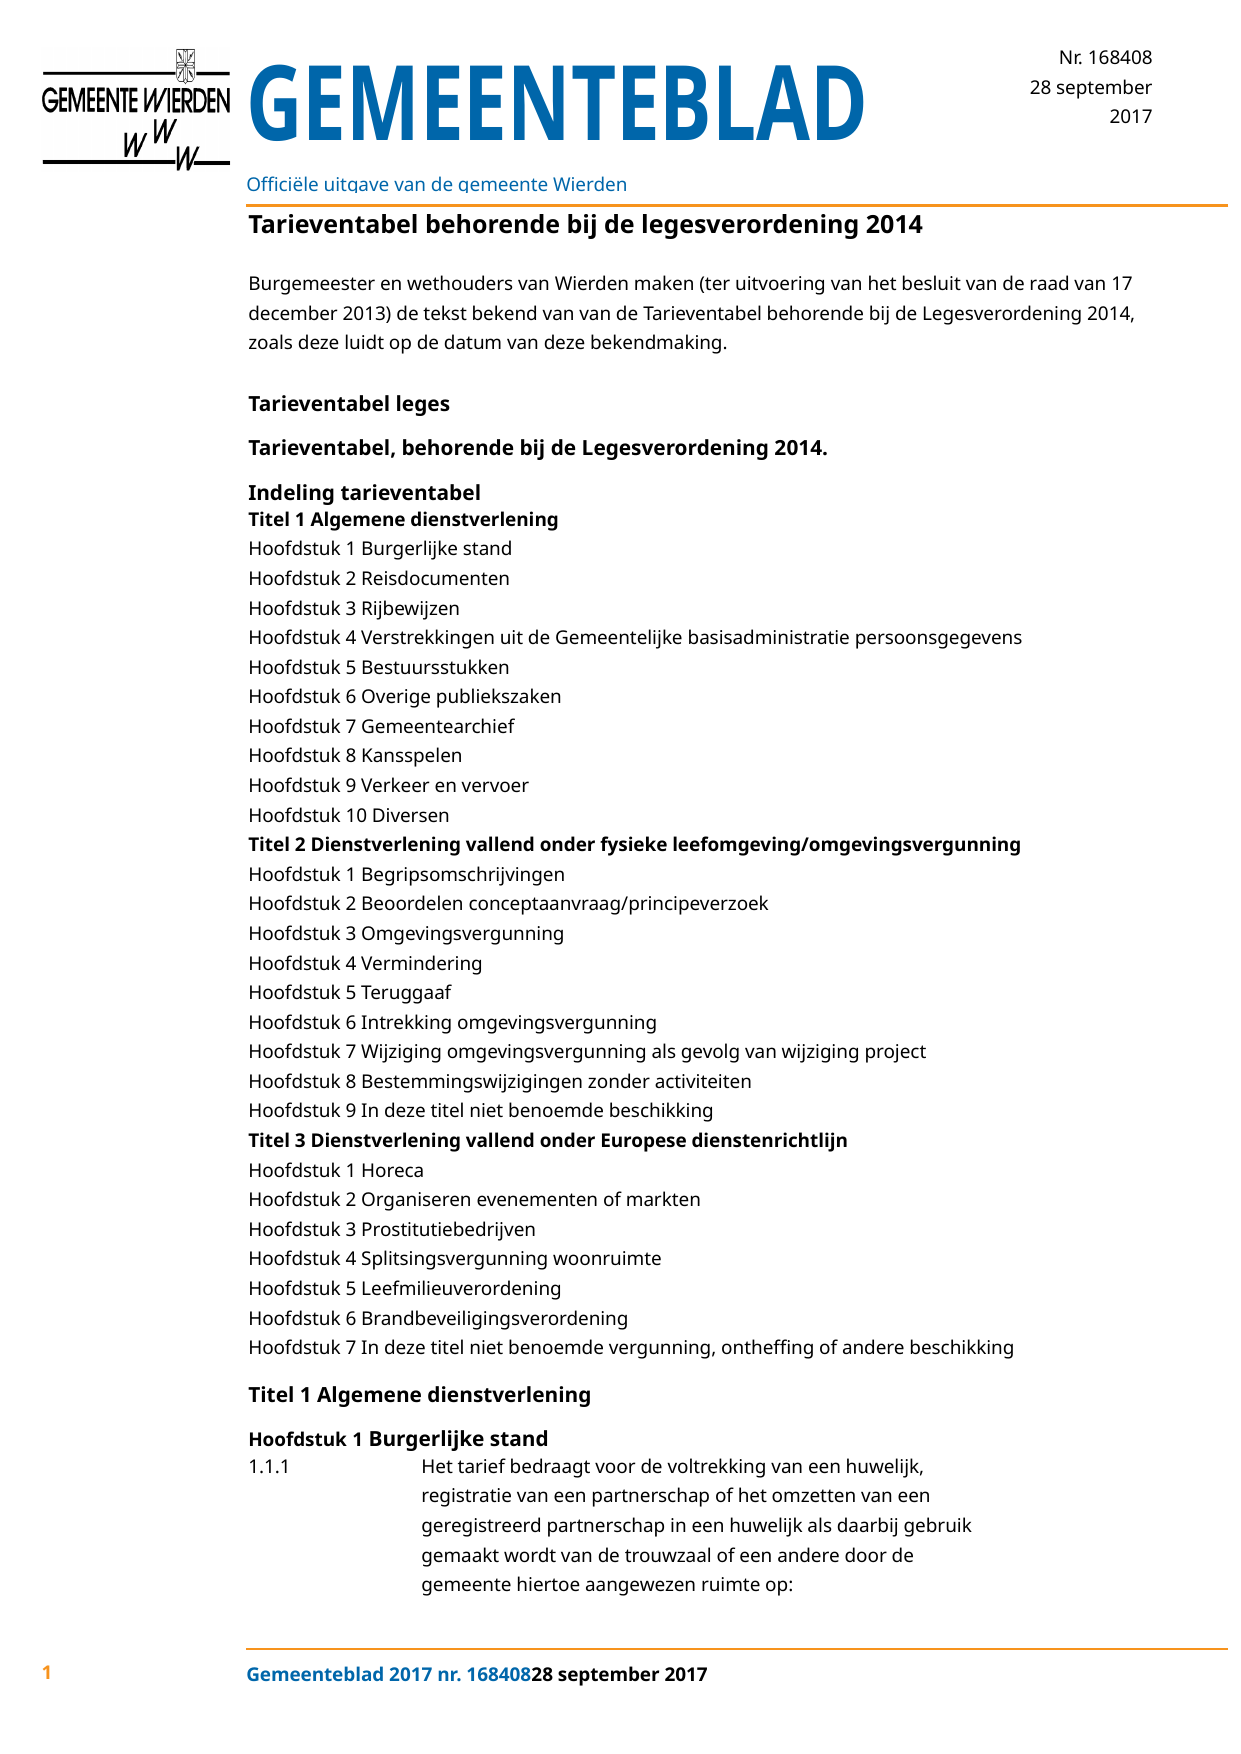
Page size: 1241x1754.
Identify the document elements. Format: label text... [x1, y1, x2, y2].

text Titel 3 Dienstverlening vallend onder Europese dienstenrichtlijn [248, 1127, 1152, 1153]
text Hoofdstuk 1 Begripsomschrijvingen [248, 861, 1152, 887]
text Hoofdstuk 2 Reisdocumenten [248, 565, 1152, 591]
table_header 1.1.1 [248, 1453, 421, 1597]
text Hoofdstuk 7 In deze titel niet benoemde vergunning, ontheffing of andere beschikking [248, 1334, 1152, 1360]
text Hoofdstuk 1 Burgerlijke stand [248, 536, 1152, 561]
table_header Het tarief bedraagt voor de voltrekking van een huwelijk, registratie van een partnerschap of het omzetten van een geregistreerd partnerschap in een huwelijk als daarbij gebruik gemaakt wordt van de trouwzaal of een andere door de gemeente hiertoe aangewezen ruimte op: [421, 1453, 978, 1597]
text Burgemeester en wethouders van Wierden maken (ter uitvoering van het besluit van de raad van 17 december 2013) de tekst bekend van van de Tarieventabel behorende bij de Legesverordening 2014, zoals deze luidt op de datum van deze bekendmaking. [248, 270, 1152, 355]
text Indeling tarieventabel [248, 478, 1152, 506]
text Hoofdstuk 6 Brandbeveiligingsverordening [248, 1305, 1152, 1331]
text Tarieventabel leges [248, 389, 1152, 417]
text Hoofdstuk 2 Organiseren evenementen of markten [248, 1186, 1152, 1212]
text Hoofdstuk 4 Splitsingsvergunning woonruimte [248, 1246, 1152, 1271]
text Hoofdstuk 1 Horeca [248, 1157, 1152, 1183]
text Titel 1 Algemene dienstverlening [248, 1380, 1152, 1408]
text Hoofdstuk 3 Prostitutiebedrijven [248, 1216, 1152, 1242]
text Hoofdstuk 9 In deze titel niet benoemde beschikking [248, 1098, 1152, 1123]
table_header [979, 1453, 1152, 1597]
text Tarieventabel, behorende bij de Legesverordening 2014. [248, 433, 1152, 462]
text Hoofdstuk 6 Overige publiekszaken [248, 683, 1152, 709]
picture [41, 47, 231, 172]
text Hoofdstuk 5 Teruggaaf [248, 979, 1152, 1005]
text Hoofdstuk 5 Bestuursstukken [248, 654, 1152, 680]
text Tarieventabel behorende bij de legesverordening 2014 [248, 207, 1152, 241]
text Hoofdstuk 4 Vermindering [248, 950, 1152, 976]
text Titel 1 Algemene dienstverlening [248, 506, 1152, 532]
text Hoofdstuk 3 Rijbewijzen [248, 595, 1152, 621]
text Hoofdstuk 10 Diversen [248, 802, 1152, 828]
text Hoofdstuk 2 Beoordelen conceptaanvraag/principeverzoek [248, 891, 1152, 916]
text Hoofdstuk 7 Gemeentearchief [248, 713, 1152, 739]
text Hoofdstuk 1 Burgerlijke stand [248, 1424, 1152, 1453]
text Hoofdstuk 8 Kansspelen [248, 743, 1152, 768]
text Hoofdstuk 4 Verstrekkingen uit de Gemeentelijke basisadministratie persoonsgegevens [248, 624, 1152, 650]
text Hoofdstuk 6 Intrekking omgevingsvergunning [248, 1009, 1152, 1035]
text Hoofdstuk 9 Verkeer en vervoer [248, 772, 1152, 798]
text Hoofdstuk 3 Omgevingsvergunning [248, 920, 1152, 946]
text Hoofdstuk 7 Wijziging omgevingsvergunning als gevolg van wijziging project [248, 1038, 1152, 1064]
text Hoofdstuk 5 Leefmilieuverordening [248, 1275, 1152, 1301]
text Titel 2 Dienstverlening vallend onder fysieke leefomgeving/omgevingsvergunning [248, 831, 1152, 857]
text Hoofdstuk 8 Bestemmingswijzigingen zonder activiteiten [248, 1068, 1152, 1094]
